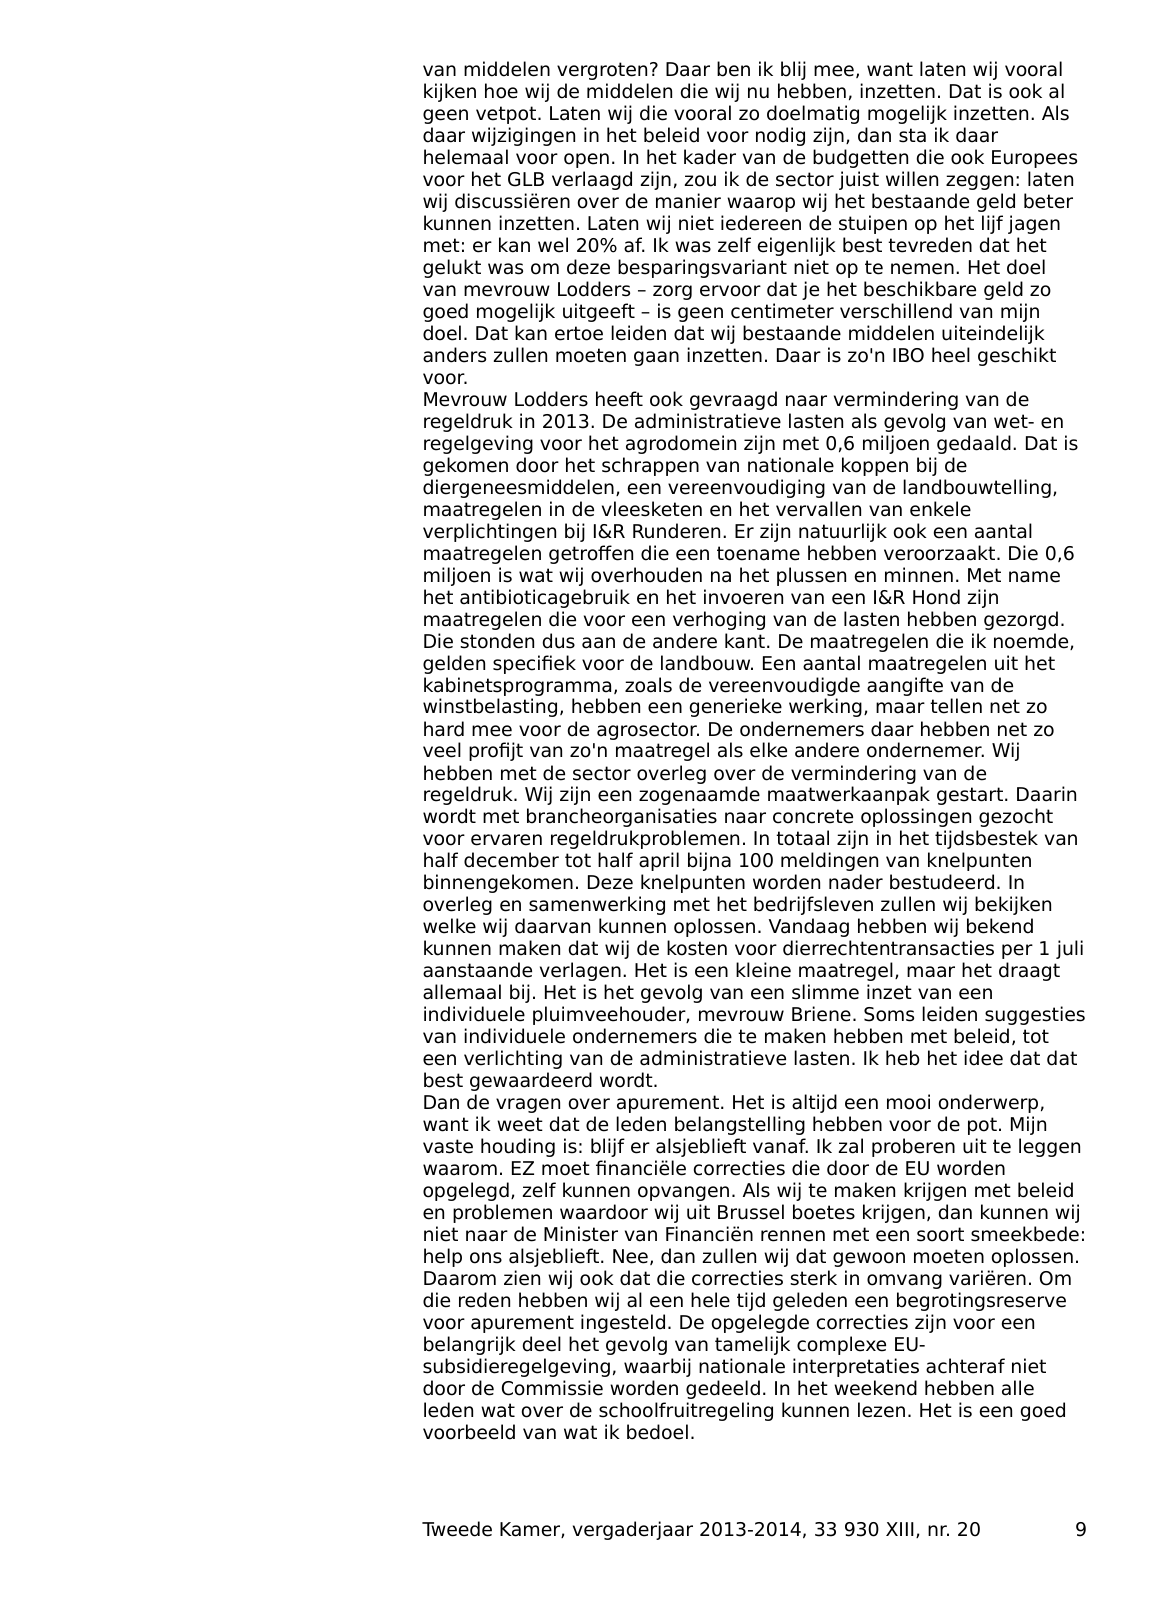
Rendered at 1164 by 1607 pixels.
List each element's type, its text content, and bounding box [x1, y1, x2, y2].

text Dan de vragen over apurement. Het is altijd een mooi onderwerp, want ik weet dat de leden belangstelling hebben voor de pot. Mijn vaste houding is: blijf er alsjeblieft vanaf. Ik zal proberen uit te leggen waarom. EZ moet financiële correcties die door de EU worden opgelegd, zelf kunnen opvangen. Als wij te maken krijgen met beleid en problemen waardoor wij uit Brussel boetes krijgen, dan kunnen wij niet naar de Minister van Financiën rennen met een soort smeekbede: help ons alsjeblieft. Nee, dan zullen wij dat gewoon moeten oplossen. Daarom zien wij ook dat die correcties sterk in omvang variëren. Om die reden hebben wij al een hele tijd geleden een begrotingsreserve voor apurement ingesteld. De opgelegde correcties zijn voor een belangrijk deel het gevolg van tamelijk complexe EU-subsidieregelgeving, waarbij nationale interpretaties achteraf niet door de Commissie worden gedeeld. In het weekend hebben alle leden wat over de schoolfruitregeling kunnen lezen. Het is een goed voorbeeld van wat ik bedoel. [422, 1092, 1087, 1444]
text Mevrouw Lodders heeft ook gevraagd naar vermindering van de regeldruk in 2013. De administratieve lasten als gevolg van wet- en regelgeving voor het agrodomein zijn met 0,6 miljoen gedaald. Dat is gekomen door het schrappen van nationale koppen bij de diergeneesmiddelen, een vereenvoudiging van de landbouwtelling, maatregelen in de vleesketen en het vervallen van enkele verplichtingen bij I&R Runderen. Er zijn natuurlijk ook een aantal maatregelen getroffen die een toename hebben veroorzaakt. Die 0,6 miljoen is wat wij overhouden na het plussen en minnen. Met name het antibioticagebruik en het invoeren van een I&R Hond zijn maatregelen die voor een verhoging van de lasten hebben gezorgd. Die stonden dus aan de andere kant. De maatregelen die ik noemde, gelden specifiek voor de landbouw. Een aantal maatregelen uit het kabinetsprogramma, zoals de vereenvoudigde aangifte van de winstbelasting, hebben een generieke werking, maar tellen net zo hard mee voor de agrosector. De ondernemers daar hebben net zo veel profijt van zo'n maatregel als elke andere ondernemer. Wij hebben met de sector overleg over de vermindering van de regeldruk. Wij zijn een zogenaamde maatwerkaanpak gestart. Daarin wordt met brancheorganisaties naar concrete oplossingen gezocht voor ervaren regeldrukproblemen. In totaal zijn in het tijdsbestek van half december tot half april bijna 100 meldingen van knelpunten binnengekomen. Deze knelpunten worden nader bestudeerd. In overleg en samenwerking met het bedrijfsleven zullen wij bekijken welke wij daarvan kunnen oplossen. Vandaag hebben wij bekend kunnen maken dat wij de kosten voor dierrechtentransacties per 1 juli aanstaande verlagen. Het is een kleine maatregel, maar het draagt allemaal bij. Het is het gevolg van een slimme inzet van een individuele pluimveehouder, mevrouw Briene. Soms leiden suggesties van individuele ondernemers die te maken hebben met beleid, tot een verlichting van de administratieve lasten. Ik heb het idee dat dat best gewaardeerd wordt. [422, 389, 1087, 1092]
text van middelen vergroten? Daar ben ik blij mee, want laten wij vooral kijken hoe wij de middelen die wij nu hebben, inzetten. Dat is ook al geen vetpot. Laten wij die vooral zo doelmatig mogelijk inzetten. Als daar wijzigingen in het beleid voor nodig zijn, dan sta ik daar helemaal voor open. In het kader van de budgetten die ook Europees voor het GLB verlaagd zijn, zou ik de sector juist willen zeggen: laten wij discussiëren over de manier waarop wij het bestaande geld beter kunnen inzetten. Laten wij niet iedereen de stuipen op het lijf jagen met: er kan wel 20% af. Ik was zelf eigenlijk best tevreden dat het gelukt was om deze besparingsvariant niet op te nemen. Het doel van mevrouw Lodders – zorg ervoor dat je het beschikbare geld zo goed mogelijk uitgeeft – is geen centimeter verschillend van mijn doel. Dat kan ertoe leiden dat wij bestaande middelen uiteindelijk anders zullen moeten gaan inzetten. Daar is zo'n IBO heel geschikt voor. [422, 59, 1087, 389]
